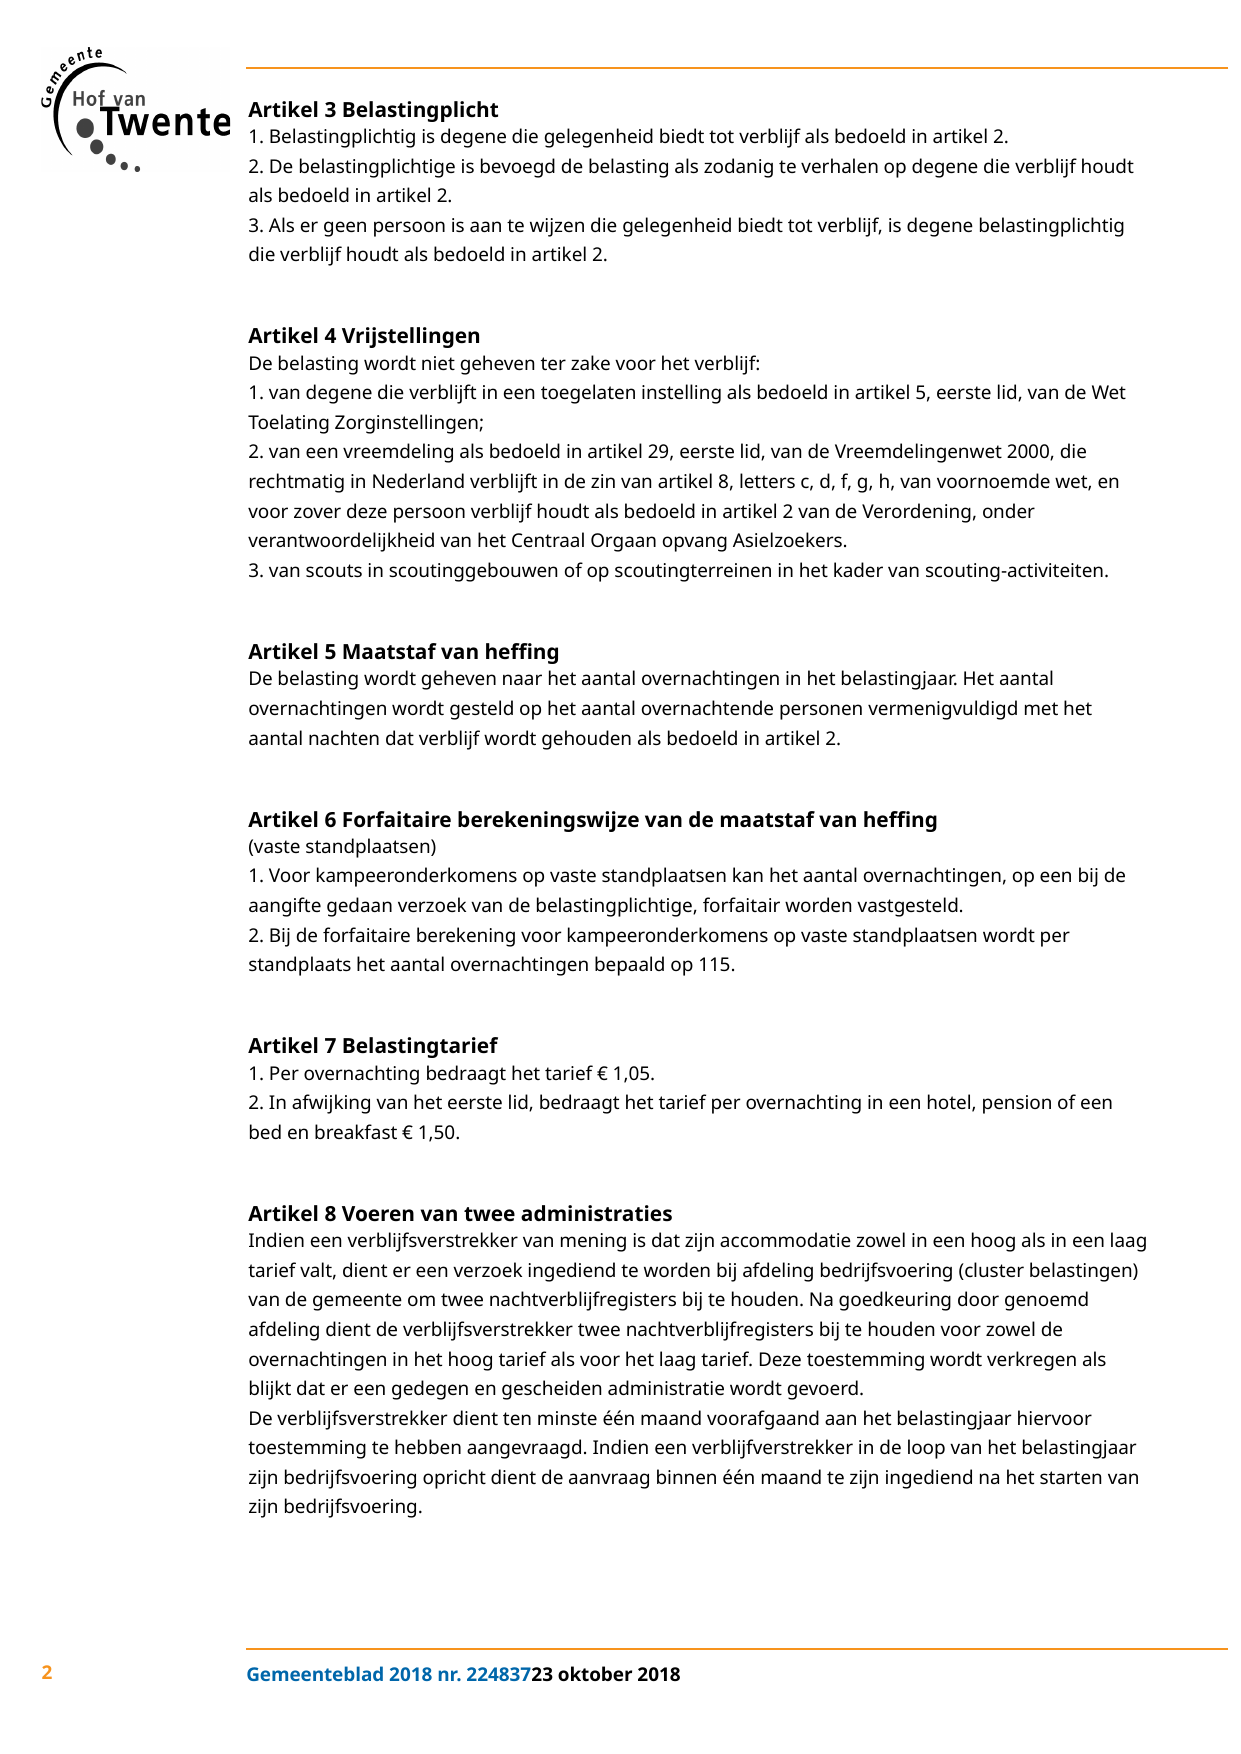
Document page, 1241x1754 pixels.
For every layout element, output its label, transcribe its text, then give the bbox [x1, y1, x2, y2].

text Artikel 8 Voeren van twee administraties [248, 1199, 1152, 1227]
text 2. De belastingplichtige is bevoegd de belasting als zodanig te verhalen op degene die verblijf houdt als bedoeld in artikel 2. [248, 153, 1152, 208]
text 3. Als er geen persoon is aan te wijzen die gelegenheid biedt tot verblijf, is degene belastingplichtig die verblijf houdt als bedoeld in artikel 2. [248, 212, 1152, 267]
picture [41, 47, 231, 172]
text 2. Bij de forfaitaire berekening voor kampeeronderkomens op vaste standplaatsen wordt per standplaats het aantal overnachtingen bepaald op 115. [248, 922, 1152, 977]
text 1. Per overnachting bedraagt het tarief € 1,05. [248, 1060, 1152, 1086]
text Indien een verblijfsverstrekker van mening is dat zijn accommodatie zowel in een hoog als in een laag tarief valt, dient er een verzoek ingediend te worden bij afdeling bedrijfsvoering (cluster belastingen) van de gemeente om twee nachtverblijfregisters bij te houden. Na goedkeuring door genoemd afdeling dient de verblijfsverstrekker twee nachtverblijfregisters bij te houden voor zowel de overnachtingen in het hoog tarief als voor het laag tarief. Deze toestemming wordt verkregen als blijkt dat er een gedegen en gescheiden administratie wordt gevoerd. [248, 1227, 1152, 1401]
text Artikel 3 Belastingplicht [248, 95, 1152, 123]
text 2. In afwijking van het eerste lid, bedraagt het tarief per overnachting in een hotel, pension of een bed en breakfast € 1,50. [248, 1089, 1152, 1145]
text (vaste standplaatsen) [248, 833, 1152, 859]
text De verblijfsverstrekker dient ten minste één maand voorafgaand aan het belastingjaar hiervoor toestemming te hebben aangevraagd. Indien een verblijfverstrekker in de loop van het belastingjaar zijn bedrijfsvoering opricht dient de aanvraag binnen één maand te zijn ingediend na het starten van zijn bedrijfsvoering. [248, 1405, 1152, 1519]
text 1. Voor kampeeronderkomens op vaste standplaatsen kan het aantal overnachtingen, op een bij de aangifte gedaan verzoek van de belastingplichtige, forfaitair worden vastgesteld. [248, 863, 1152, 918]
text Artikel 5 Maatstaf van heffing [248, 637, 1152, 666]
text 1. Belastingplichtig is degene die gelegenheid biedt tot verblijf als bedoeld in artikel 2. [248, 123, 1152, 149]
text De belasting wordt niet geheven ter zake voor het verblijf: [248, 350, 1152, 376]
text Artikel 6 Forfaitaire berekeningswijze van de maatstaf van heffing [248, 805, 1152, 833]
text 3. van scouts in scoutinggebouwen of op scoutingterreinen in het kader van scouting-activiteiten. [248, 557, 1152, 583]
text Artikel 7 Belastingtarief [248, 1031, 1152, 1060]
text Artikel 4 Vrijstellingen [248, 322, 1152, 350]
text 2. van een vreemdeling als bedoeld in artikel 29, eerste lid, van de Vreemdelingenwet 2000, die rechtmatig in Nederland verblijft in de zin van artikel 8, letters c, d, f, g, h, van voornoemde wet, en voor zover deze persoon verblijf houdt als bedoeld in artikel 2 van de Verordening, onder verantwoordelijkheid van het Centraal Orgaan opvang Asielzoekers. [248, 439, 1152, 553]
text De belasting wordt geheven naar het aantal overnachtingen in het belastingjaar. Het aantal overnachtingen wordt gesteld op het aantal overnachtende personen vermenigvuldigd met het aantal nachten dat verblijf wordt gehouden als bedoeld in artikel 2. [248, 666, 1152, 750]
text 1. van degene die verblijft in een toegelaten instelling als bedoeld in artikel 5, eerste lid, van de Wet Toelating Zorginstellingen; [248, 379, 1152, 435]
